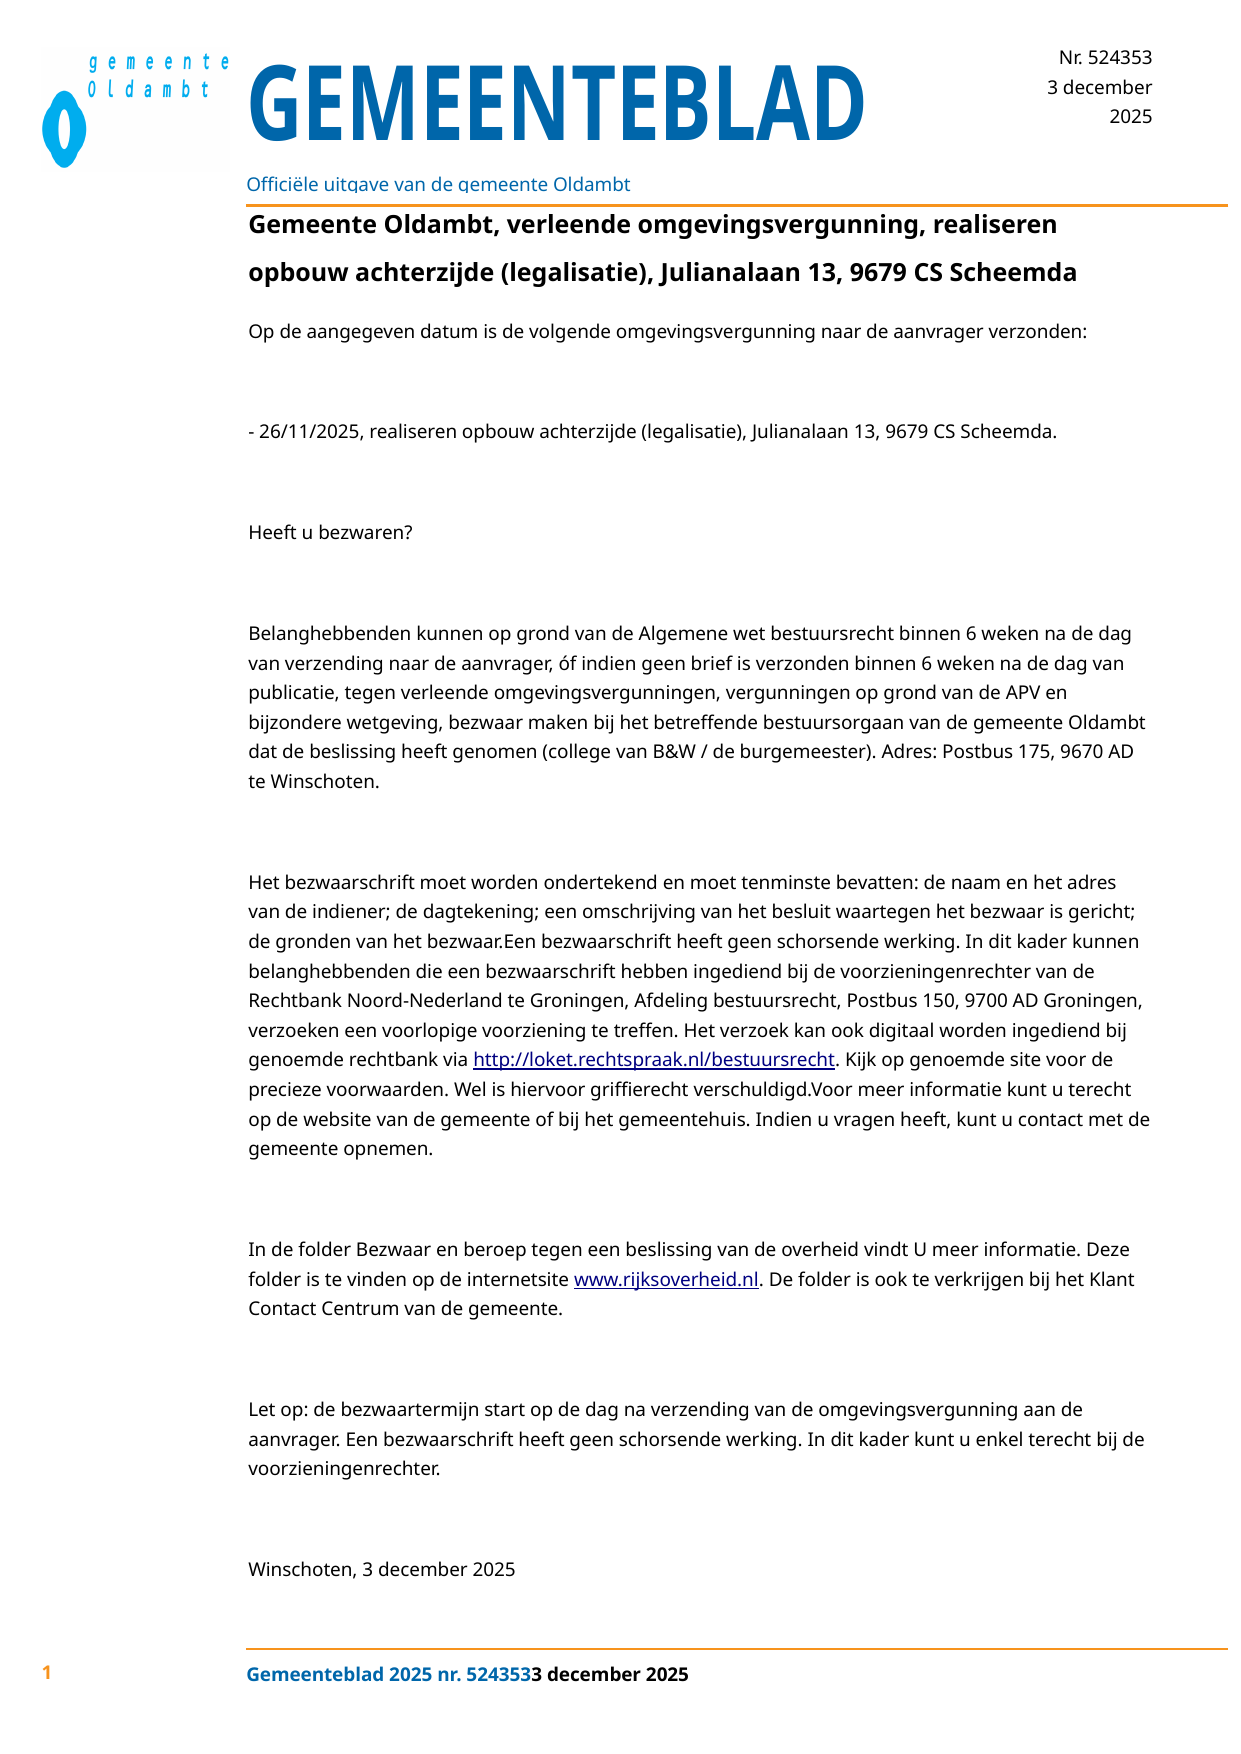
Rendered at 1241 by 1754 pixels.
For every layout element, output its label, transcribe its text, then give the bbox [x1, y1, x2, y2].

text Let op: de bezwaartermijn start op de dag na verzending van de omgevingsvergunning aan de aanvrager. Een bezwaarschrift heeft geen schorsende werking. In dit kader kunt u enkel terecht bij de voorzieningenrechter. [248, 1396, 1152, 1481]
text Winschoten, 3 december 2025 [248, 1556, 1152, 1582]
picture [41, 47, 231, 172]
text Gemeente Oldambt, verleende omgevingsvergunning, realiseren opbouw achterzijde (legalisatie), Julianalaan 13, 9679 CS Scheemda [248, 207, 1152, 288]
text Belanghebbenden kunnen op grond van de Algemene wet bestuursrecht binnen 6 weken na de dag van verzending naar de aanvrager, óf indien geen brief is verzonden binnen 6 weken na de dag van publicatie, tegen verleende omgevingsvergunningen, vergunningen op grond van de APV en bijzondere wetgeving, bezwaar maken bij het betreffende bestuursorgaan van de gemeente Oldambt dat de beslissing heeft genomen (college van B&W / de burgemeester). Adres: Postbus 175, 9670 AD te Winschoten. [248, 620, 1152, 794]
text - 26/11/2025, realiseren opbouw achterzijde (legalisatie), Julianalaan 13, 9679 CS Scheemda. [248, 419, 1152, 444]
text Heeft u bezwaren? [248, 519, 1152, 545]
text Het bezwaarschrift moet worden ondertekend en moet tenminste bevatten: de naam en het adres van de indiener; de dagtekening; een omschrijving van het besluit waartegen het bezwaar is gericht; de gronden van het bezwaar.Een bezwaarschrift heeft geen schorsende werking. In dit kader kunnen belanghebbenden die een bezwaarschrift hebben ingediend bij de voorzieningenrechter van de Rechtbank Noord-Nederland te Groningen, Afdeling bestuursrecht, Postbus 150, 9700 AD Groningen, verzoeken een voorlopige voorziening te treffen. Het verzoek kan ook digitaal worden ingediend bij genoemde rechtbank via http://loket.rechtspraak.nl/bestuursrecht. Kijk op genoemde site voor de precieze voorwaarden. Wel is hiervoor griffierecht verschuldigd.Voor meer informatie kunt u terecht op de website van de gemeente of bij het gemeentehuis. Indien u vragen heeft, kunt u contact met de gemeente opnemen. [248, 869, 1152, 1161]
text In de folder Bezwaar en beroep tegen een beslissing van de overheid vindt U meer informatie. Deze folder is te vinden op de internetsite www.rijksoverheid.nl. De folder is ook te verkrijgen bij het Klant Contact Centrum van de gemeente. [248, 1236, 1152, 1321]
text Op de aangegeven datum is de volgende omgevingsvergunning naar de aanvrager verzonden: [248, 318, 1152, 344]
